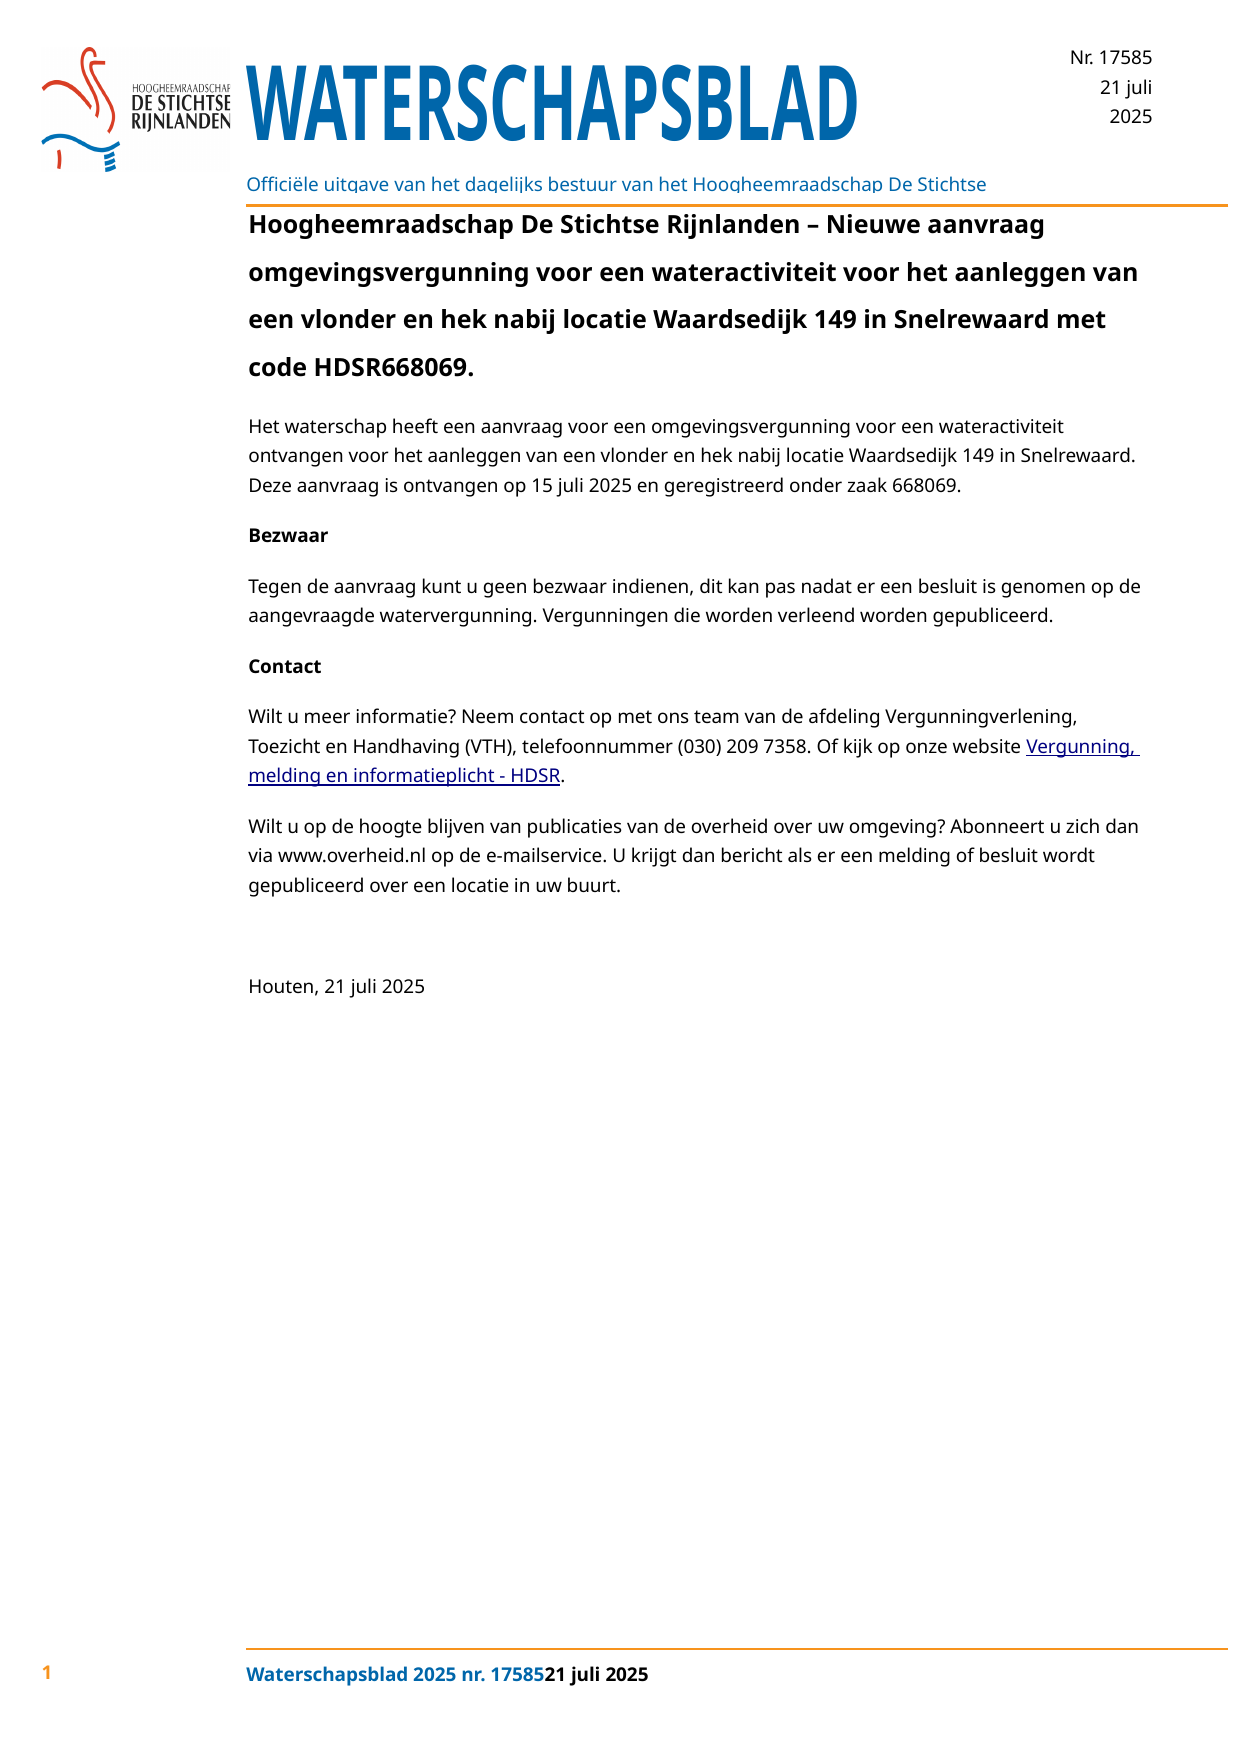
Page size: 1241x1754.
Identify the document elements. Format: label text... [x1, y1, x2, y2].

picture [41, 47, 231, 172]
text Tegen de aanvraag kunt u geen bezwaar indienen, dit kan pas nadat er een besluit is genomen op de aangevraagde watervergunning. Vergunningen die worden verleend worden gepubliceerd. [248, 573, 1152, 628]
text Bezwaar [248, 523, 1152, 548]
text Wilt u meer informatie? Neem contact op met ons team van de afdeling Vergunningverlening, Toezicht en Handhaving (VTH), telefoonnummer (030) 209 7358. Of kijk op onze website Vergunning, melding en informatieplicht - HDSR. [248, 703, 1152, 788]
text Wilt u op de hoogte blijven van publicaties van de overheid over uw omgeving? Abonneert u zich dan via www.overheid.nl op de e-mailservice. U krijgt dan bericht als er een melding of besluit wordt gepubliceerd over een locatie in uw buurt. [248, 813, 1152, 898]
text Contact [248, 653, 1152, 679]
text Het waterschap heeft een aanvraag voor een omgevingsvergunning voor een wateractiviteit ontvangen voor het aanleggen van een vlonder en hek nabij locatie Waardsedijk 149 in Snelrewaard. Deze aanvraag is ontvangen op 15 juli 2025 en geregistreerd onder zaak 668069. [248, 413, 1152, 498]
text Houten, 21 juli 2025 [248, 973, 1152, 999]
text Hoogheemraadschap De Stichtse Rijnlanden – Nieuwe aanvraag omgevingsvergunning voor een wateractiviteit voor het aanleggen van een vlonder en hek nabij locatie Waardsedijk 149 in Snelrewaard met code HDSR668069. [248, 207, 1152, 384]
